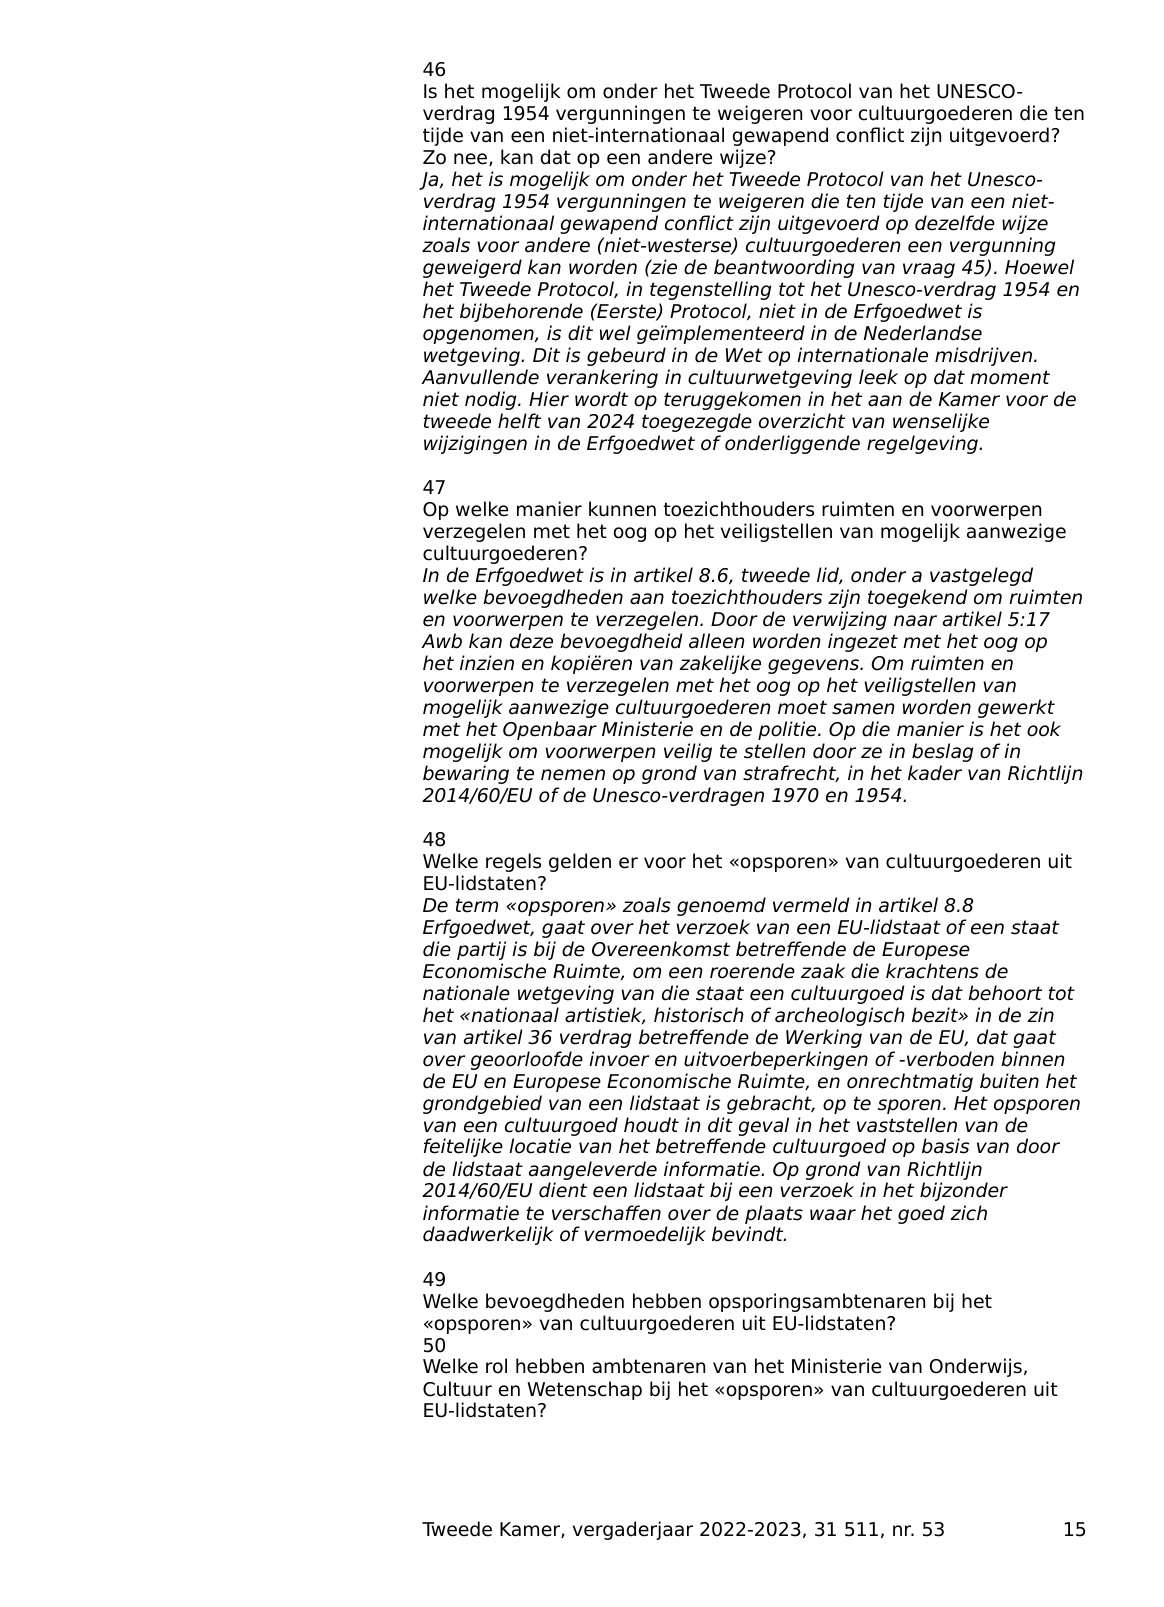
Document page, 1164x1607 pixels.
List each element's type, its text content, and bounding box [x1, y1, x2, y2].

text In de Erfgoedwet is in artikel 8.6, tweede lid, onder a vastgelegd welke bevoegdheden aan toezichthouders zijn toegekend om ruimten en voorwerpen te verzegelen. Door de verwijzing naar artikel 5:17 Awb kan deze bevoegdheid alleen worden ingezet met het oog op het inzien en kopiëren van zakelijke gegevens. Om ruimten en voorwerpen te verzegelen met het oog op het veiligstellen van mogelijk aanwezige cultuurgoederen moet samen worden gewerkt met het Openbaar Ministerie en de politie. Op die manier is het ook mogelijk om voorwerpen veilig te stellen door ze in beslag of in bewaring te nemen op grond van strafrecht, in het kader van Richtlijn 2014/60/EU of de Unesco-verdragen 1970 en 1954. [422, 565, 1087, 807]
text Op welke manier kunnen toezichthouders ruimten en voorwerpen verzegelen met het oog op het veiligstellen van mogelijk aanwezige cultuurgoederen? [422, 499, 1087, 565]
text 49 [422, 1268, 1087, 1291]
text 46 [422, 59, 1087, 81]
text Ja, het is mogelijk om onder het Tweede Protocol van het Unesco-verdrag 1954 vergunningen te weigeren die ten tijde van een niet-internationaal gewapend conflict zijn uitgevoerd op dezelfde wijze zoals voor andere (niet-westerse) cultuurgoederen een vergunning geweigerd kan worden (zie de beantwoording van vraag 45). Hoewel het Tweede Protocol, in tegenstelling tot het Unesco-verdrag 1954 en het bijbehorende (Eerste) Protocol, niet in de Erfgoedwet is opgenomen, is dit wel geïmplementeerd in de Nederlandse wetgeving. Dit is gebeurd in de Wet op internationale misdrijven. Aanvullende verankering in cultuurwetgeving leek op dat moment niet nodig. Hier wordt op teruggekomen in het aan de Kamer voor de tweede helft van 2024 toegezegde overzicht van wenselijke wijzigingen in de Erfgoedwet of onderliggende regelgeving. [422, 169, 1087, 455]
text Welke regels gelden er voor het «opsporen» van cultuurgoederen uit EU-lidstaten? [422, 851, 1087, 895]
text 48 [422, 829, 1087, 851]
text 50 [422, 1334, 1087, 1356]
text 47 [422, 477, 1087, 499]
text De term «opsporen» zoals genoemd vermeld in artikel 8.8 Erfgoedwet, gaat over het verzoek van een EU-lidstaat of een staat die partij is bij de Overeenkomst betreffende de Europese Economische Ruimte, om een roerende zaak die krachtens de nationale wetgeving van die staat een cultuurgoed is dat behoort tot het «nationaal artistiek, historisch of archeologisch bezit» in de zin van artikel 36 verdrag betreffende de Werking van de EU, dat gaat over geoorloofde invoer en uitvoerbeperkingen of -verboden binnen de EU en Europese Economische Ruimte, en onrechtmatig buiten het grondgebied van een lidstaat is gebracht, op te sporen. Het opsporen van een cultuurgoed houdt in dit geval in het vaststellen van de feitelijke locatie van het betreffende cultuurgoed op basis van door de lidstaat aangeleverde informatie. Op grond van Richtlijn 2014/60/EU dient een lidstaat bij een verzoek in het bijzonder informatie te verschaffen over de plaats waar het goed zich daadwerkelijk of vermoedelijk bevindt. [422, 895, 1087, 1246]
text Is het mogelijk om onder het Tweede Protocol van het UNESCO-verdrag 1954 vergunningen te weigeren voor cultuurgoederen die ten tijde van een niet-internationaal gewapend conflict zijn uitgevoerd? Zo nee, kan dat op een andere wijze? [422, 81, 1087, 169]
text Welke rol hebben ambtenaren van het Ministerie van Onderwijs, Cultuur en Wetenschap bij het «opsporen» van cultuurgoederen uit EU-lidstaten? [422, 1356, 1087, 1422]
text Welke bevoegdheden hebben opsporingsambtenaren bij het «opsporen» van cultuurgoederen uit EU-lidstaten? [422, 1291, 1087, 1334]
